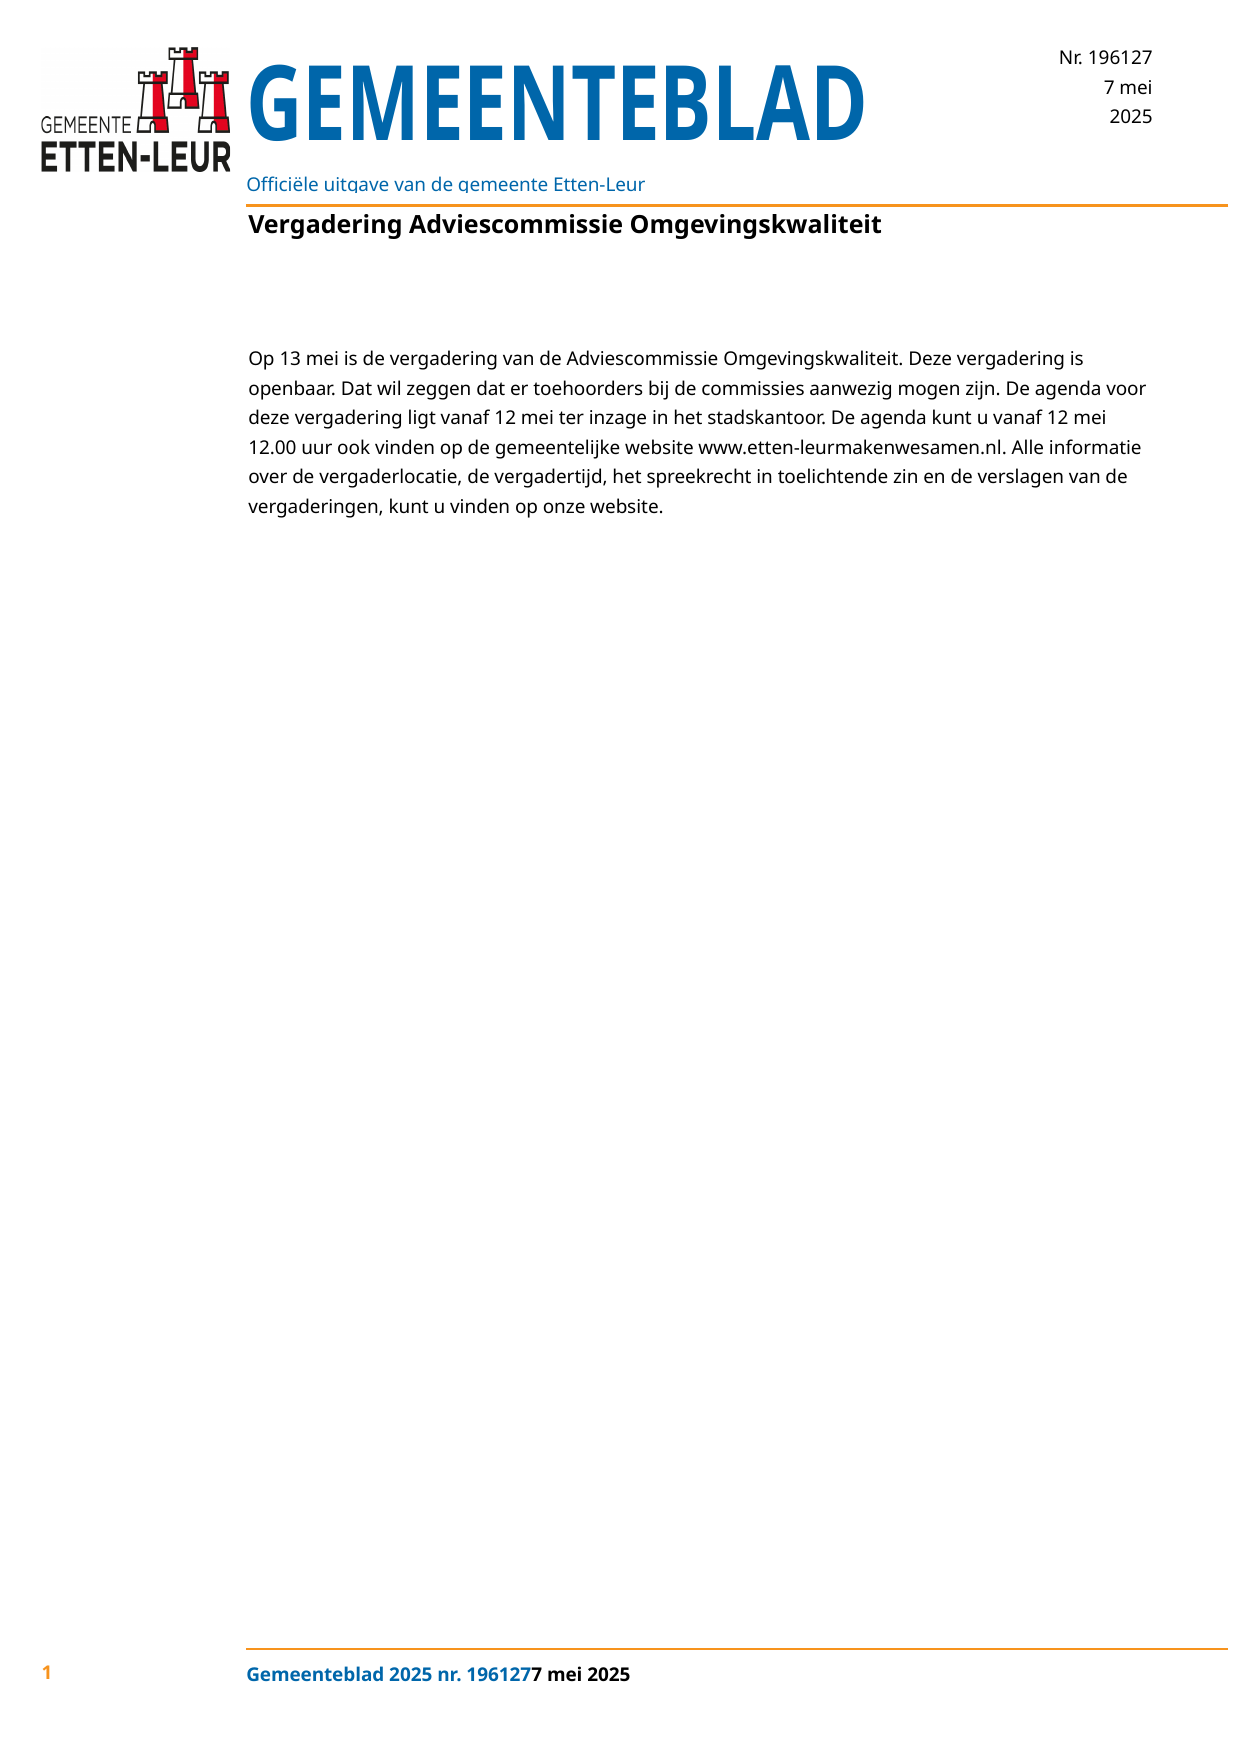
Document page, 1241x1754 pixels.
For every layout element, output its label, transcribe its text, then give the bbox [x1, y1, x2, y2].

picture [41, 47, 231, 172]
text Op 13 mei is de vergadering van de Adviescommissie Omgevingskwaliteit. Deze vergadering is openbaar. Dat wil zeggen dat er toehoorders bij de commissies aanwezig mogen zijn. De agenda voor deze vergadering ligt vanaf 12 mei ter inzage in het stadskantoor. De agenda kunt u vanaf 12 mei 12.00 uur ook vinden op de gemeentelijke website www.etten-leurmakenwesamen.nl. Alle informatie over de vergaderlocatie, de vergadertijd, het spreekrecht in toelichtende zin en de verslagen van de vergaderingen, kunt u vinden op onze website. [248, 345, 1152, 519]
text Vergadering Adviescommissie Omgevingskwaliteit [248, 207, 1152, 241]
